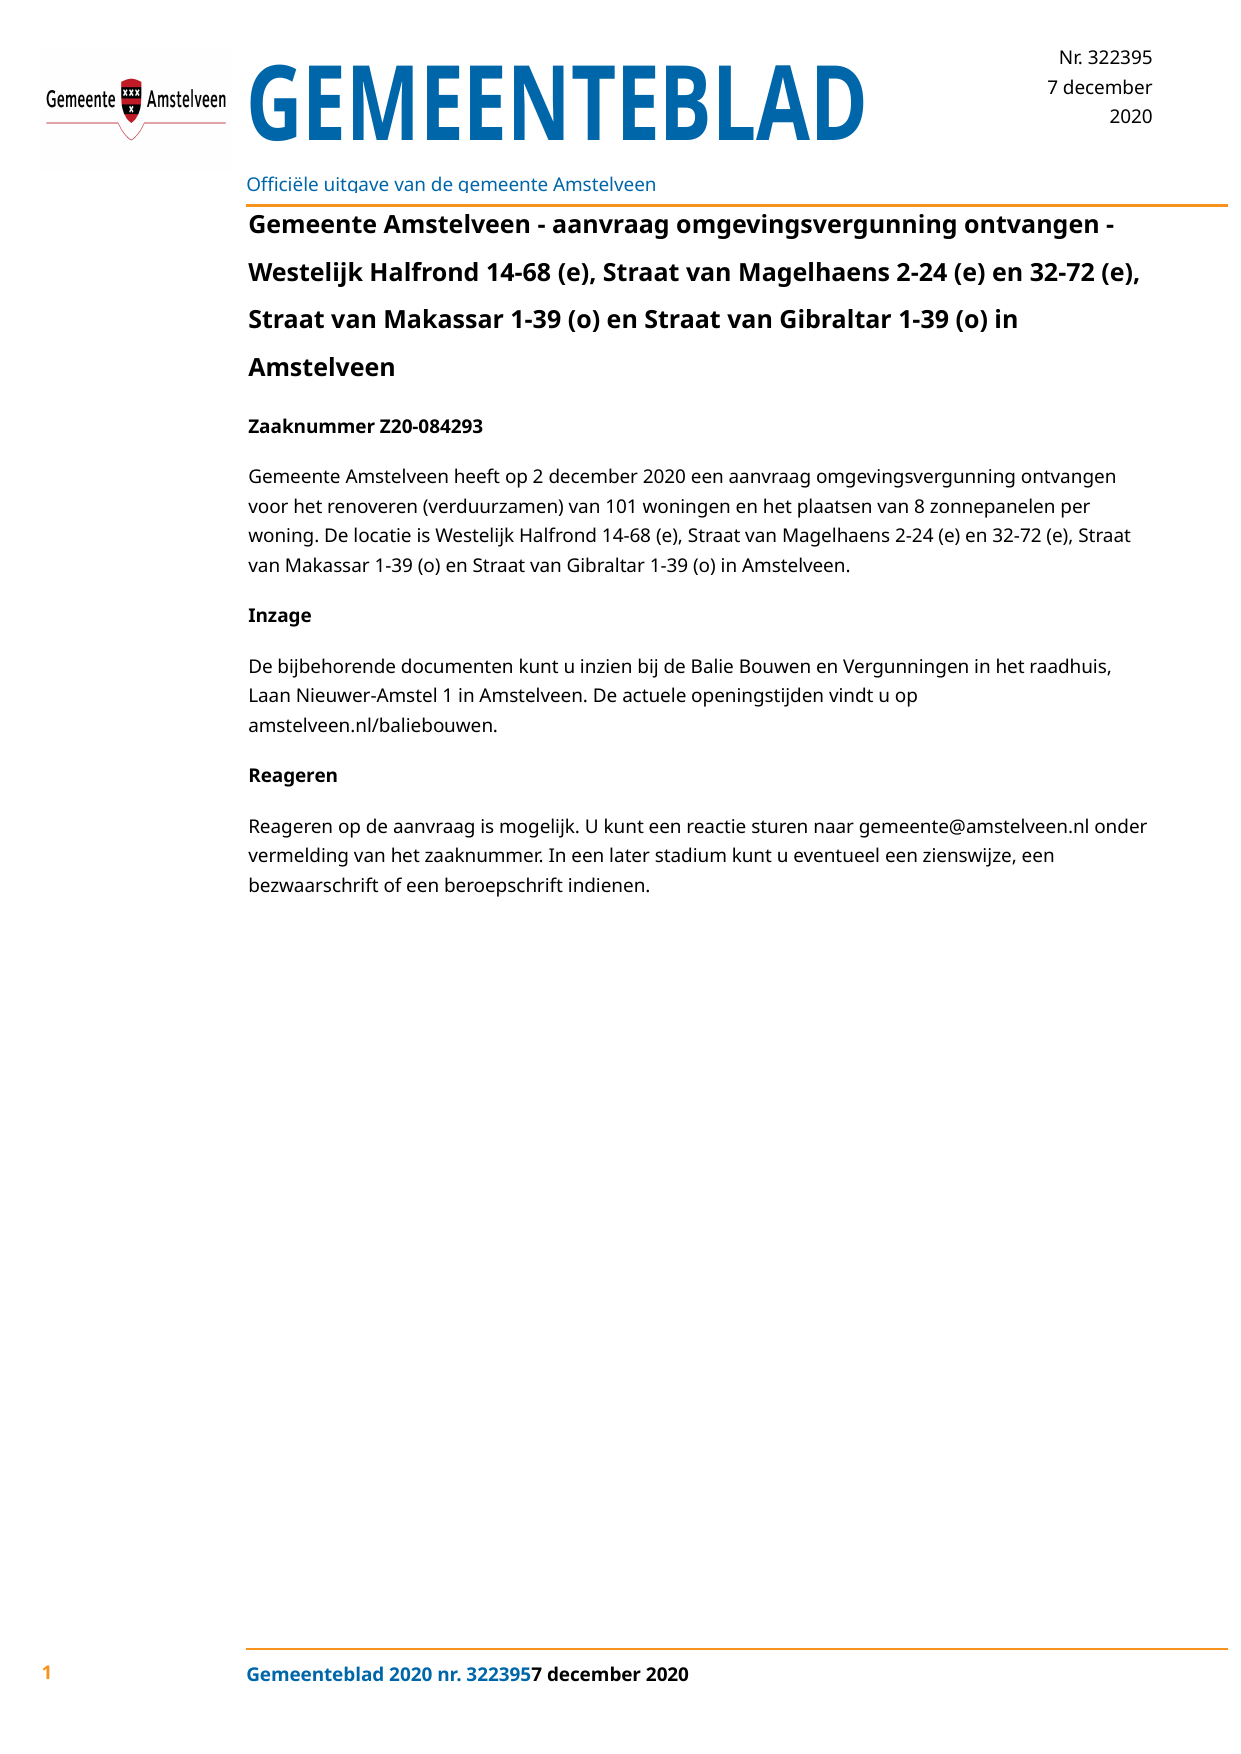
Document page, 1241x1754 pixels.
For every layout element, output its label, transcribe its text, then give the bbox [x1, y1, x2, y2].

text Reageren op de aanvraag is mogelijk. U kunt een reactie sturen naar gemeente@amstelveen.nl onder vermelding van het zaaknummer. In een later stadium kunt u eventueel een zienswijze, een bezwaarschrift of een beroepschrift indienen. [248, 813, 1152, 898]
text Gemeente Amstelveen - aanvraag omgevingsvergunning ontvangen - Westelijk Halfrond 14-68 (e), Straat van Magelhaens 2-24 (e) en 32-72 (e), Straat van Makassar 1-39 (o) en Straat van Gibraltar 1-39 (o) in Amstelveen [248, 207, 1152, 384]
text Zaaknummer Z20-084293 [248, 413, 1152, 439]
picture [41, 47, 231, 172]
text Gemeente Amstelveen heeft op 2 december 2020 een aanvraag omgevingsvergunning ontvangen voor het renoveren (verduurzamen) van 101 woningen en het plaatsen van 8 zonnepanelen per woning. De locatie is Westelijk Halfrond 14-68 (e), Straat van Magelhaens 2-24 (e) en 32-72 (e), Straat van Makassar 1-39 (o) en Straat van Gibraltar 1-39 (o) in Amstelveen. [248, 463, 1152, 578]
text De bijbehorende documenten kunt u inzien bij de Balie Bouwen en Vergunningen in het raadhuis, Laan Nieuwer-Amstel 1 in Amstelveen. De actuele openingstijden vindt u op amstelveen.nl/baliebouwen. [248, 653, 1152, 738]
text Reageren [248, 763, 1152, 788]
text Inzage [248, 603, 1152, 628]
